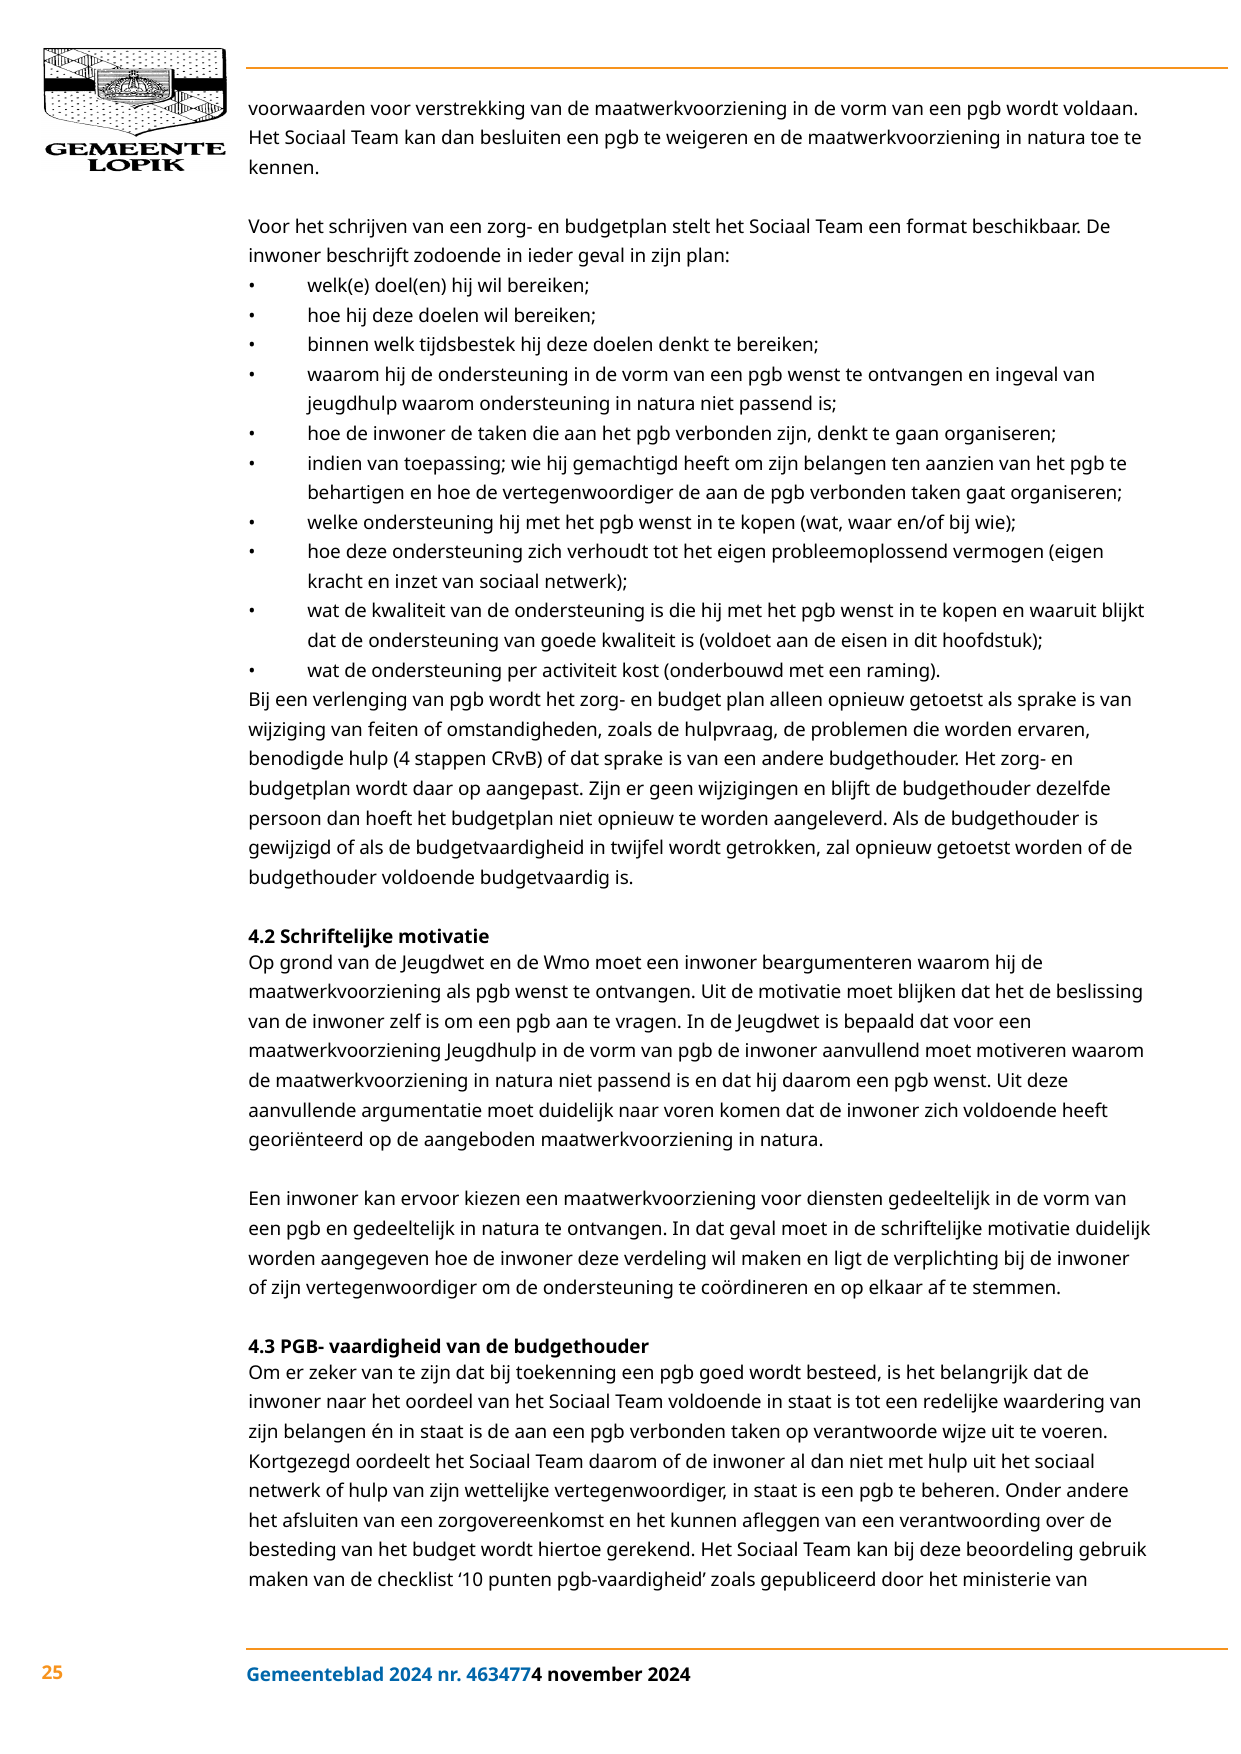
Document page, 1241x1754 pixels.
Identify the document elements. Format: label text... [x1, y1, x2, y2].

text Een inwoner kan ervoor kiezen een maatwerkvoorziening voor diensten gedeeltelijk in de vorm van een pgb en gedeeltelijk in natura te ontvangen. In dat geval moet in de schriftelijke motivatie duidelijk worden aangegeven hoe de inwoner deze verdeling wil maken en ligt de verplichting bij de inwoner of zijn vertegenwoordiger om de ondersteuning te coördineren en op elkaar af te stemmen. [248, 1186, 1152, 1300]
list wat de ondersteuning per activiteit kost (onderbouwd met een raming). [248, 657, 1152, 683]
text Om er zeker van te zijn dat bij toekenning een pgb goed wordt besteed, is het belangrijk dat de inwoner naar het oordeel van het Sociaal Team voldoende in staat is tot een redelijke waardering van zijn belangen én in staat is de aan een pgb verbonden taken op verantwoorde wijze uit te voeren. Kortgezegd oordeelt het Sociaal Team daarom of de inwoner al dan niet met hulp uit het sociaal netwerk of hulp van zijn wettelijke vertegenwoordiger, in staat is een pgb te beheren. Onder andere het afsluiten van een zorgovereenkomst en het kunnen afleggen van een verantwoording over de besteding van het budget wordt hiertoe gerekend. Het Sociaal Team kan bij deze beoordeling gebruik maken van de checklist ‘10 punten pgb-vaardigheid’ zoals gepubliceerd door het ministerie van [248, 1359, 1152, 1592]
list indien van toepassing; wie hij gemachtigd heeft om zijn belangen ten aanzien van het pgb te behartigen en hoe de vertegenwoordiger de aan de pgb verbonden taken gaat organiseren; [248, 450, 1152, 505]
list welke ondersteuning hij met het pgb wenst in te kopen (wat, waar en/of bij wie); [248, 509, 1152, 535]
text 4.2 Schriftelijke motivatie [248, 923, 1152, 949]
text Op grond van de Jeugdwet en de Wmo moet een inwoner beargumenteren waarom hij de maatwerkvoorziening als pgb wenst te ontvangen. Uit de motivatie moet blijken dat het de beslissing van de inwoner zelf is om een pgb aan te vragen. In de Jeugdwet is bepaald dat voor een maatwerkvoorziening Jeugdhulp in de vorm van pgb de inwoner aanvullend moet motiveren waarom de maatwerkvoorziening in natura niet passend is en dat hij daarom een pgb wenst. Uit deze aanvullende argumentatie moet duidelijk naar voren komen dat de inwoner zich voldoende heeft georiënteerd op de aangeboden maatwerkvoorziening in natura. [248, 949, 1152, 1152]
list binnen welk tijdsbestek hij deze doelen denkt te bereiken; [248, 331, 1152, 357]
list welk(e) doel(en) hij wil bereiken; [248, 272, 1152, 298]
text 4.3 PGB- vaardigheid van de budgethouder [248, 1333, 1152, 1359]
text Voor het schrijven van een zorg- en budgetplan stelt het Sociaal Team een format beschikbaar. De inwoner beschrijft zodoende in ieder geval in zijn plan: [248, 213, 1152, 268]
list hoe deze ondersteuning zich verhoudt tot het eigen probleemoplossend vermogen (eigen kracht en inzet van sociaal netwerk); [248, 538, 1152, 594]
list hoe hij deze doelen wil bereiken; [248, 302, 1152, 328]
list wat de kwaliteit van de ondersteuning is die hij met het pgb wenst in te kopen en waaruit blijkt dat de ondersteuning van goede kwaliteit is (voldoet aan de eisen in dit hoofdstuk); [248, 598, 1152, 653]
list hoe de inwoner de taken die aan het pgb verbonden zijn, denkt te gaan organiseren; [248, 420, 1152, 446]
picture [41, 47, 231, 172]
text voorwaarden voor verstrekking van de maatwerkvoorziening in de vorm van een pgb wordt voldaan. Het Sociaal Team kan dan besluiten een pgb te weigeren en de maatwerkvoorziening in natura toe te kennen. [248, 95, 1152, 180]
text Bij een verlenging van pgb wordt het zorg- en budget plan alleen opnieuw getoetst als sprake is van wijziging van feiten of omstandigheden, zoals de hulpvraag, de problemen die worden ervaren, benodigde hulp (4 stappen CRvB) of dat sprake is van een andere budgethouder. Het zorg- en budgetplan wordt daar op aangepast. Zijn er geen wijzigingen en blijft de budgethouder dezelfde persoon dan hoeft het budgetplan niet opnieuw te worden aangeleverd. Als de budgethouder is gewijzigd of als de budgetvaardigheid in twijfel wordt getrokken, zal opnieuw getoetst worden of de budgethouder voldoende budgetvaardig is. [248, 686, 1152, 890]
list waarom hij de ondersteuning in de vorm van een pgb wenst te ontvangen en ingeval van jeugdhulp waarom ondersteuning in natura niet passend is; [248, 361, 1152, 416]
